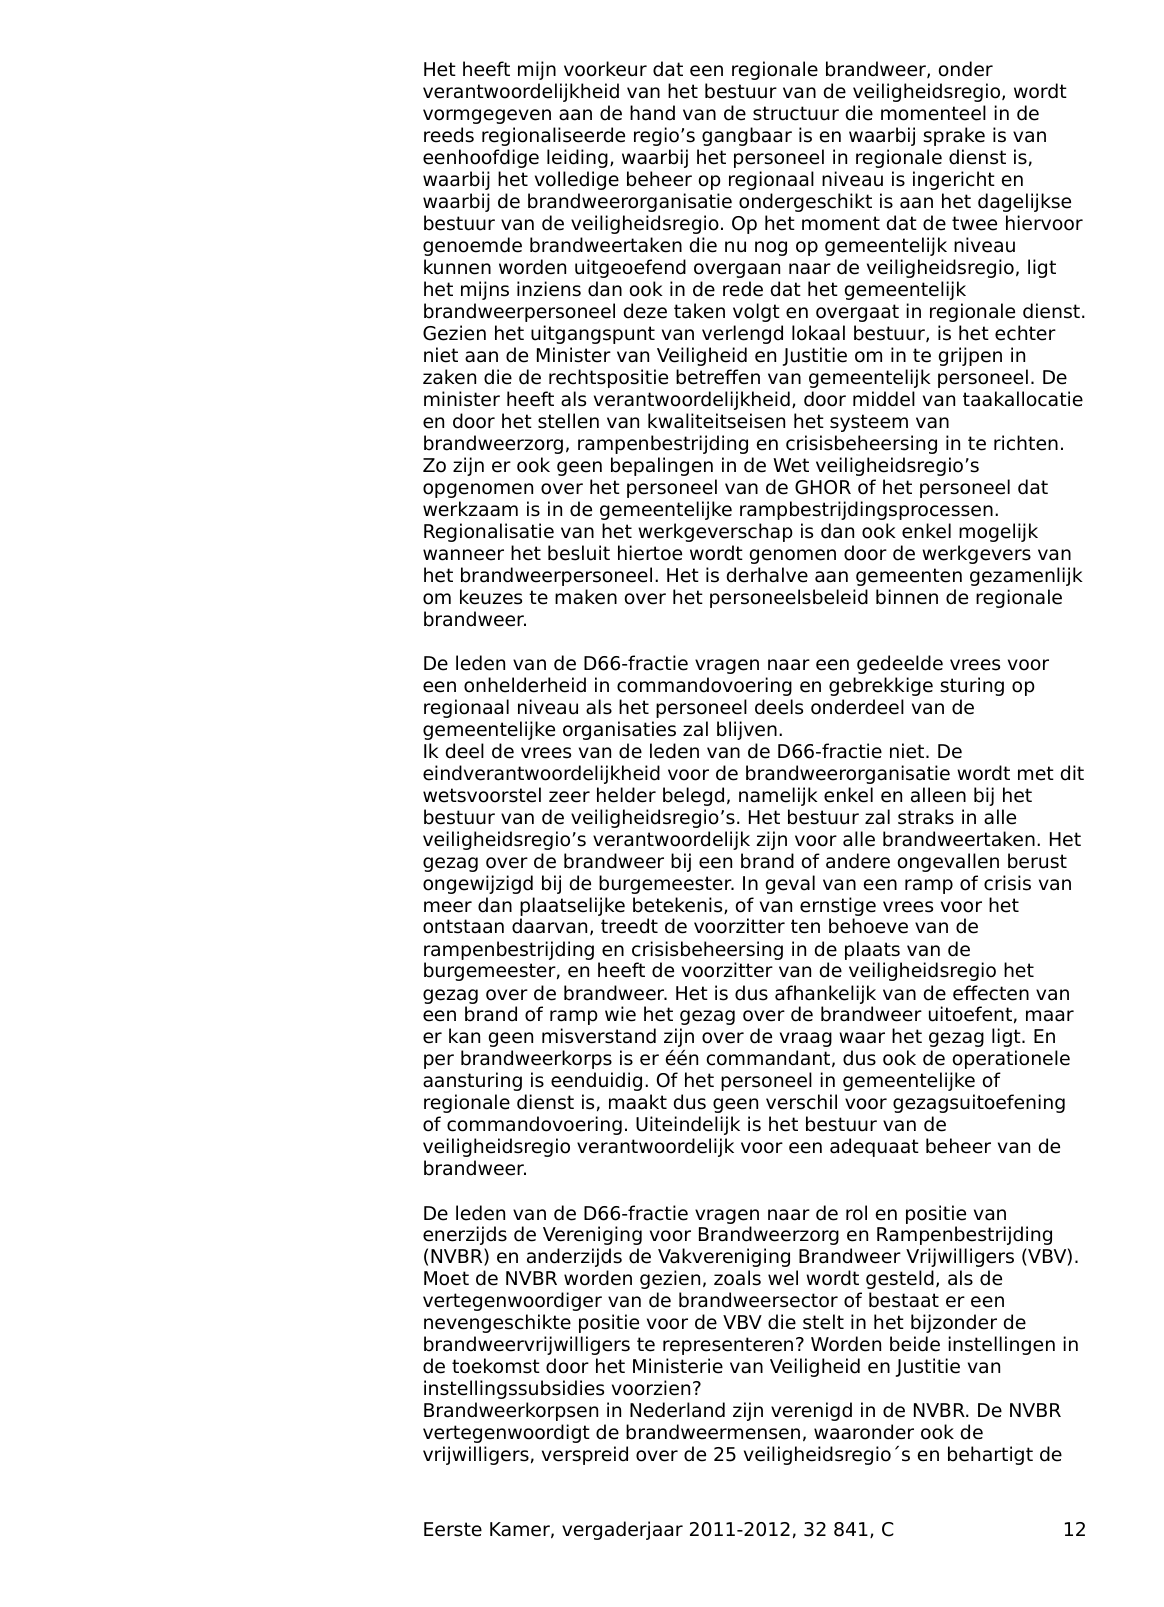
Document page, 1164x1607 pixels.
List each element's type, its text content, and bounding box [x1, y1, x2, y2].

text Brandweerkorpsen in Nederland zijn verenigd in de NVBR. De NVBR vertegenwoordigt de brandweermensen, waaronder ook de vrijwilligers, verspreid over de 25 veiligheidsregio´s en behartigt de [422, 1400, 1087, 1466]
text De leden van de D66-fractie vragen naar een gedeelde vrees voor een onhelderheid in commandovoering en gebrekkige sturing op regionaal niveau als het personeel deels onderdeel van de gemeentelijke organisaties zal blijven. [422, 653, 1087, 741]
text Het heeft mijn voorkeur dat een regionale brandweer, onder verantwoordelijkheid van het bestuur van de veiligheidsregio, wordt vormgegeven aan de hand van de structuur die momenteel in de reeds regionaliseerde regio’s gangbaar is en waarbij sprake is van eenhoofdige leiding, waarbij het personeel in regionale dienst is, waarbij het volledige beheer op regionaal niveau is ingericht en waarbij de brandweerorganisatie ondergeschikt is aan het dagelijkse bestuur van de veiligheidsregio. Op het moment dat de twee hiervoor genoemde brandweertaken die nu nog op gemeentelijk niveau kunnen worden uitgeoefend overgaan naar de veiligheidsregio, ligt het mijns inziens dan ook in de rede dat het gemeentelijk brandweerpersoneel deze taken volgt en overgaat in regionale dienst. Gezien het uitgangspunt van verlengd lokaal bestuur, is het echter niet aan de Minister van Veiligheid en Justitie om in te grijpen in zaken die de rechtspositie betreffen van gemeentelijk personeel. De minister heeft als verantwoordelijkheid, door middel van taakallocatie en door het stellen van kwaliteitseisen het systeem van brandweerzorg, rampenbestrijding en crisisbeheersing in te richten. Zo zijn er ook geen bepalingen in de Wet veiligheidsregio’s opgenomen over het personeel van de GHOR of het personeel dat werkzaam is in de gemeentelijke rampbestrijdingsprocessen. Regionalisatie van het werkgeverschap is dan ook enkel mogelijk wanneer het besluit hiertoe wordt genomen door de werkgevers van het brandweerpersoneel. Het is derhalve aan gemeenten gezamenlijk om keuzes te maken over het personeelsbeleid binnen de regionale brandweer. [422, 59, 1087, 631]
text Ik deel de vrees van de leden van de D66-fractie niet. De eindverantwoordelijkheid voor de brandweerorganisatie wordt met dit wetsvoorstel zeer helder belegd, namelijk enkel en alleen bij het bestuur van de veiligheidsregio’s. Het bestuur zal straks in alle veiligheidsregio’s verantwoordelijk zijn voor alle brandweertaken. Het gezag over de brandweer bij een brand of andere ongevallen berust ongewijzigd bij de burgemeester. In geval van een ramp of crisis van meer dan plaatselijke betekenis, of van ernstige vrees voor het ontstaan daarvan, treedt de voorzitter ten behoeve van de rampenbestrijding en crisisbeheersing in de plaats van de burgemeester, en heeft de voorzitter van de veiligheidsregio het gezag over de brandweer. Het is dus afhankelijk van de effecten van een brand of ramp wie het gezag over de brandweer uitoefent, maar er kan geen misverstand zijn over de vraag waar het gezag ligt. En per brandweerkorps is er één commandant, dus ook de operationele aansturing is eenduidig. Of het personeel in gemeentelijke of regionale dienst is, maakt dus geen verschil voor gezagsuitoefening of commandovoering. Uiteindelijk is het bestuur van de veiligheidsregio verantwoordelijk voor een adequaat beheer van de brandweer. [422, 741, 1087, 1180]
text De leden van de D66-fractie vragen naar de rol en positie van enerzijds de Vereniging voor Brandweerzorg en Rampenbestrijding (NVBR) en anderzijds de Vakvereniging Brandweer Vrijwilligers (VBV). Moet de NVBR worden gezien, zoals wel wordt gesteld, als de vertegenwoordiger van de brandweersector of bestaat er een nevengeschikte positie voor de VBV die stelt in het bijzonder de brandweervrijwilligers te representeren? Worden beide instellingen in de toekomst door het Ministerie van Veiligheid en Justitie van instellingssubsidies voorzien? [422, 1202, 1087, 1400]
